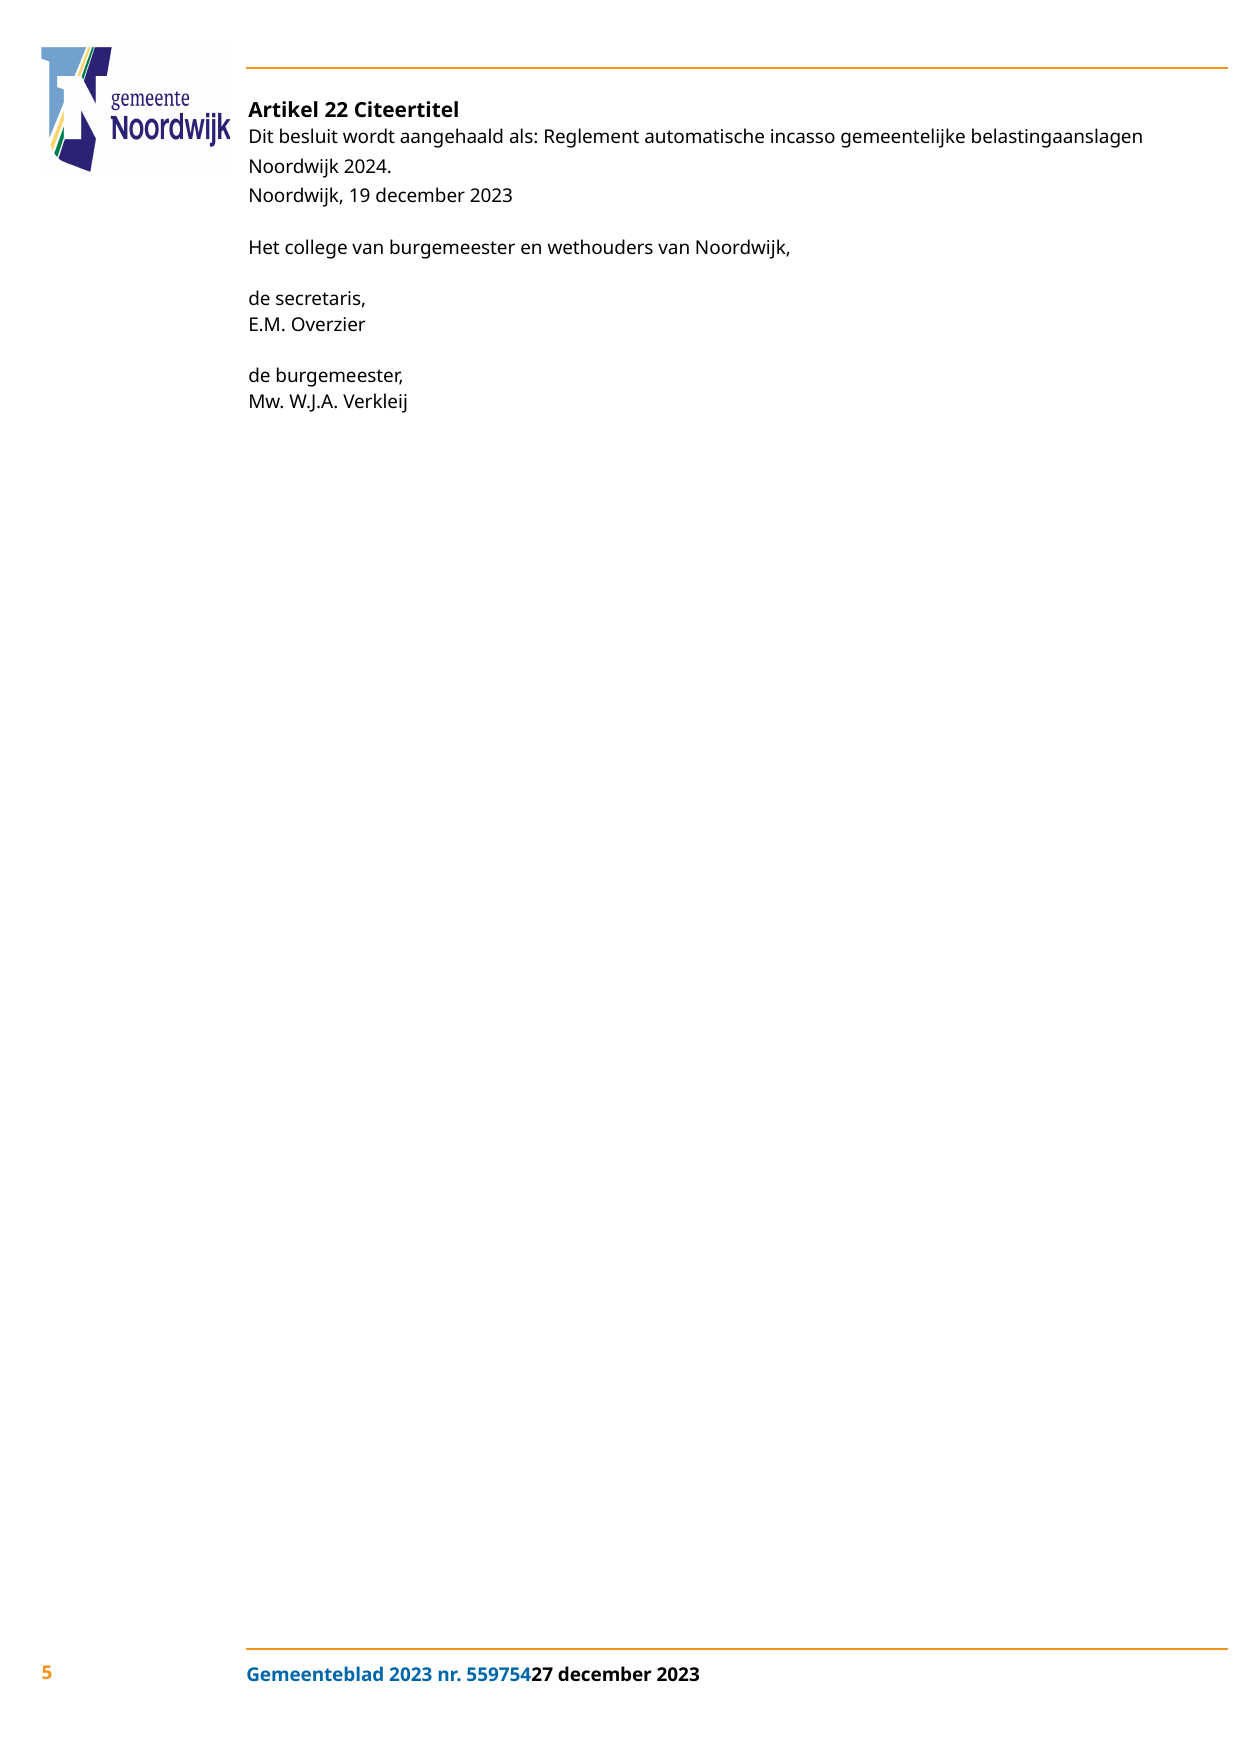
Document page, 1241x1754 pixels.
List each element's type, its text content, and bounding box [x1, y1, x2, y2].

text Noordwijk, 19 december 2023 [248, 182, 1152, 208]
text de secretaris, [248, 285, 1152, 311]
text de burgemeester, [248, 362, 1152, 388]
text E.M. Overzier [248, 311, 1152, 337]
text Mw. W.J.A. Verkleij [248, 388, 1152, 414]
text Artikel 22 Citeertitel [248, 95, 1152, 123]
text Dit besluit wordt aangehaald als: Reglement automatische incasso gemeentelijke belastingaanslagen Noordwijk 2024. [248, 123, 1152, 178]
picture [41, 47, 231, 172]
text Het college van burgemeester en wethouders van Noordwijk, [248, 234, 1152, 259]
